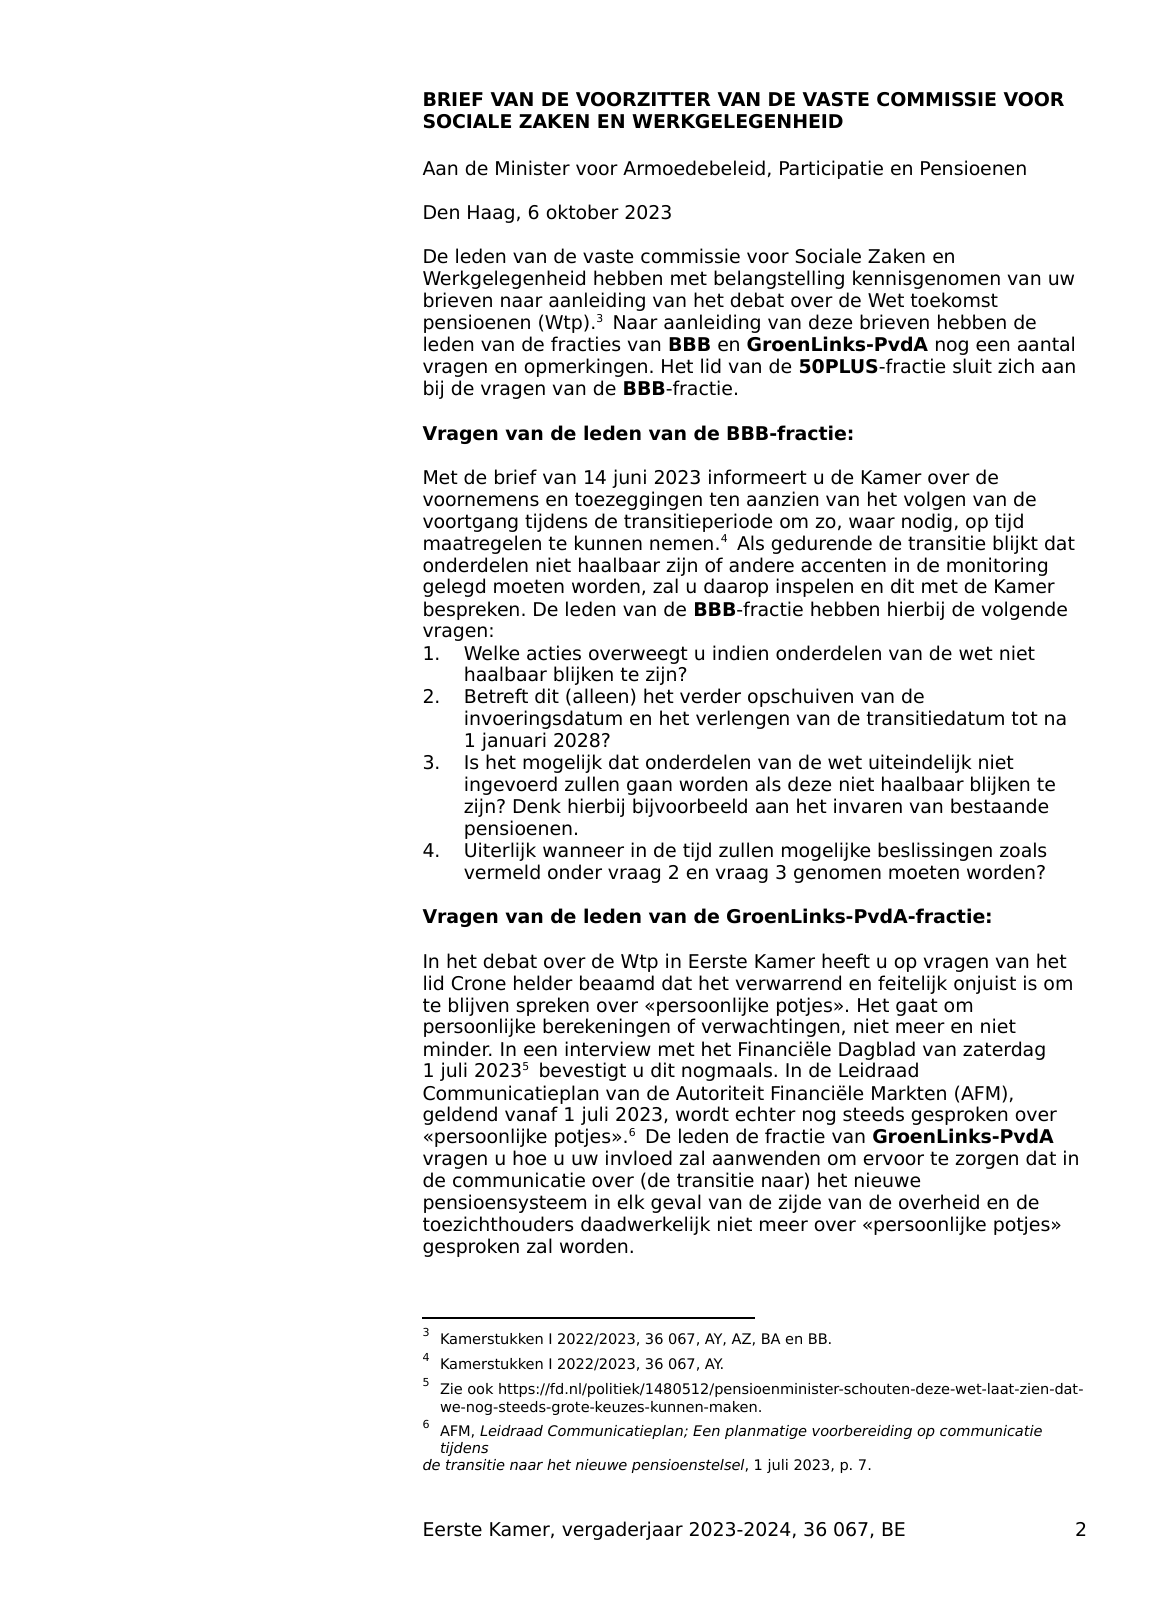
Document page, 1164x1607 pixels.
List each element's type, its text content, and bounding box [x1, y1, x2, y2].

text In het debat over de Wtp in Eerste Kamer heeft u op vragen van het lid Crone helder beaamd dat het verwarrend en feitelijk onjuist is om te blijven spreken over «persoonlijke potjes». Het gaat om persoonlijke berekeningen of verwachtingen, niet meer en niet minder. In een interview met het Financiële Dagblad van zaterdag 1 juli 2023 bevestigt u dit nogmaals. In de Leidraad Communicatieplan van de Autoriteit Financiële Markten (AFM), geldend vanaf 1 juli 2023, wordt echter nog steeds gesproken over «persoonlijke potjes». De leden de fractie van GroenLinks-PvdA vragen u hoe u uw invloed zal aanwenden om ervoor te zorgen dat in de communicatie over (de transitie naar) het nieuwe pensioensysteem in elk geval van de zijde van de overheid en de toezichthouders daadwerkelijk niet meer over «persoonlijke potjes» gesproken zal worden. [422, 951, 1087, 1258]
text AFM, Leidraad Communicatieplan; Een planmatige voorbereiding op communicatie tijdens [422, 1418, 1087, 1457]
subtitle Vragen van de leden van de BBB-fractie: [422, 422, 1087, 444]
subtitle BRIEF VAN DE VOORZITTER VAN DE VASTE COMMISSIE VOOR SOCIALE ZAKEN EN WERKGELEGENHEID [422, 89, 1087, 133]
text 4. Uiterlijk wanneer in de tijd zullen mogelijke beslissingen zoals vermeld onder vraag 2 en vraag 3 genomen moeten worden? [422, 840, 1087, 884]
text 1. Welke acties overweegt u indien onderdelen van de wet niet haalbaar blijken te zijn? [422, 642, 1087, 686]
text Zie ook https://fd.nl/politiek/1480512/pensioenminister-schouten-deze-wet-laat-zien-dat-we-nog-steeds-grote-keuzes-kunnen-maken. [422, 1377, 1087, 1416]
text Kamerstukken I 2022/2023, 36 067, AY. [422, 1352, 1087, 1374]
text Kamerstukken I 2022/2023, 36 067, AY, AZ, BA en BB. [422, 1327, 1087, 1349]
subtitle Vragen van de leden van de GroenLinks-PvdA-fractie: [422, 906, 1087, 928]
text Met de brief van 14 juni 2023 informeert u de Kamer over de voornemens en toezeggingen ten aanzien van het volgen van de voortgang tijdens de transitieperiode om zo, waar nodig, op tijd maatregelen te kunnen nemen. Als gedurende de transitie blijkt dat onderdelen niet haalbaar zijn of andere accenten in de monitoring gelegd moeten worden, zal u daarop inspelen en dit met de Kamer bespreken. De leden van de BBB-fractie hebben hierbij de volgende vragen: [422, 467, 1087, 642]
text De leden van de vaste commissie voor Sociale Zaken en Werkgelegenheid hebben met belangstelling kennisgenomen van uw brieven naar aanleiding van het debat over de Wet toekomst pensioenen (Wtp). Naar aanleiding van deze brieven hebben de leden van de fracties van BBB en GroenLinks-PvdA nog een aantal vragen en opmerkingen. Het lid van de 50PLUS-fractie sluit zich aan bij de vragen van de BBB-fractie. [422, 246, 1087, 400]
text 2. Betreft dit (alleen) het verder opschuiven van de invoeringsdatum en het verlengen van de transitiedatum tot na 1 januari 2028? [422, 686, 1087, 752]
text de transitie naar het nieuwe pensioenstelsel, 1 juli 2023, p. 7. [422, 1457, 1087, 1474]
text 3. Is het mogelijk dat onderdelen van de wet uiteindelijk niet ingevoerd zullen gaan worden als deze niet haalbaar blijken te zijn? Denk hierbij bijvoorbeeld aan het invaren van bestaande pensioenen. [422, 752, 1087, 840]
text Den Haag, 6 oktober 2023 [422, 202, 1087, 224]
text Aan de Minister voor Armoedebeleid, Participatie en Pensioenen [422, 158, 1087, 180]
